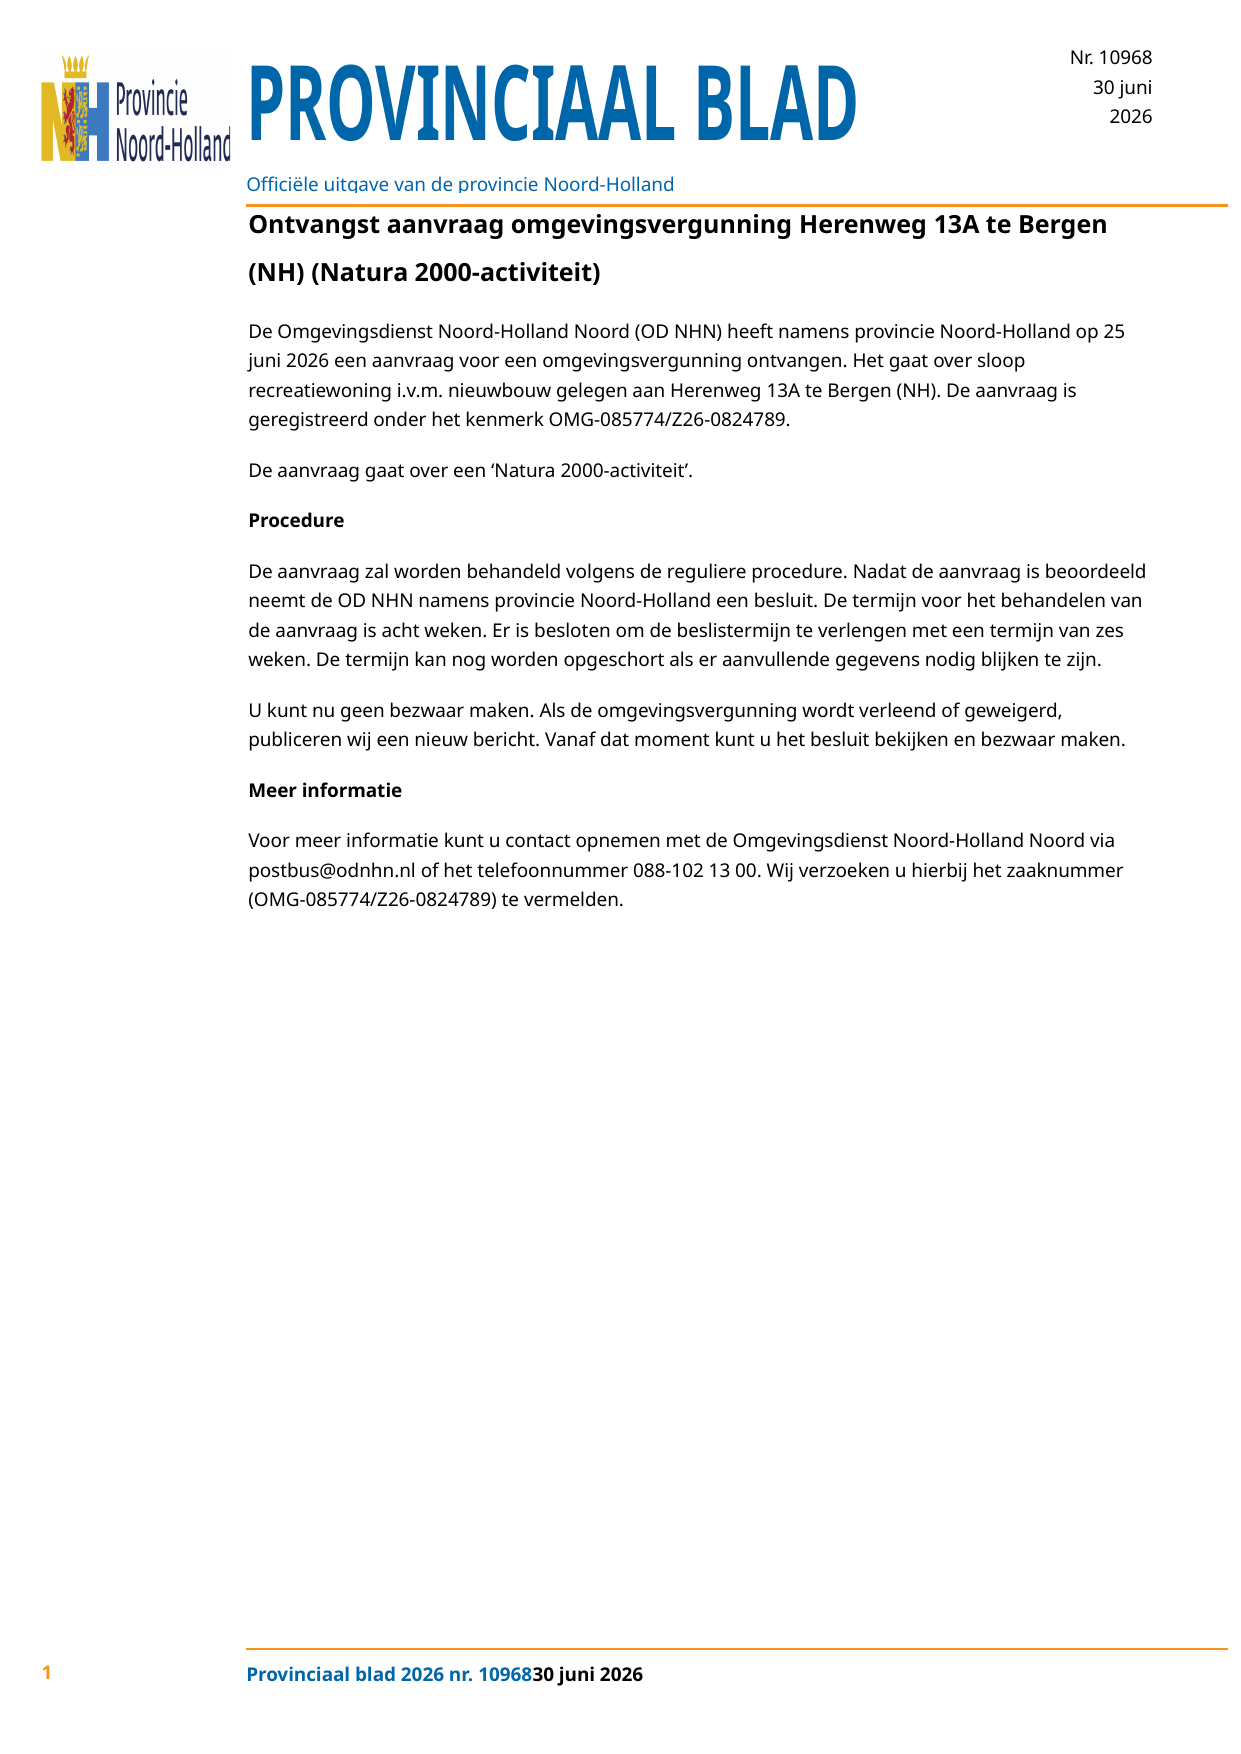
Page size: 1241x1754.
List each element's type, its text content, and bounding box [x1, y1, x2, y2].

text U kunt nu geen bezwaar maken. Als de omgevingsvergunning wordt verleend of geweigerd, publiceren wij een nieuw bericht. Vanaf dat moment kunt u het besluit bekijken en bezwaar maken. [248, 697, 1152, 752]
text Procedure [248, 507, 1152, 533]
text Ontvangst aanvraag omgevingsvergunning Herenweg 13A te Bergen (NH) (Natura 2000-activiteit) [248, 207, 1152, 288]
text Voor meer informatie kunt u contact opnemen met de Omgevingsdienst Noord-Holland Noord via postbus@odnhn.nl of het telefoonnummer 088-102 13 00. Wij verzoeken u hierbij het zaaknummer (OMG-085774/Z26-0824789) te vermelden. [248, 827, 1152, 912]
text De aanvraag zal worden behandeld volgens de reguliere procedure. Nadat de aanvraag is beoordeeld neemt de OD NHN namens provincie Noord-Holland een besluit. De termijn voor het behandelen van de aanvraag is acht weken. Er is besloten om de beslistermijn te verlengen met een termijn van zes weken. De termijn kan nog worden opgeschort als er aanvullende gegevens nodig blijken te zijn. [248, 558, 1152, 672]
text De Omgevingsdienst Noord-Holland Noord (OD NHN) heeft namens provincie Noord-Holland op 25 juni 2026 een aanvraag voor een omgevingsvergunning ontvangen. Het gaat over sloop recreatiewoning i.v.m. nieuwbouw gelegen aan Herenweg 13A te Bergen (NH). De aanvraag is geregistreerd onder het kenmerk OMG-085774/Z26-0824789. [248, 318, 1152, 432]
text De aanvraag gaat over een ‘Natura 2000-activiteit’. [248, 457, 1152, 483]
text Meer informatie [248, 777, 1152, 803]
picture [41, 47, 231, 172]
